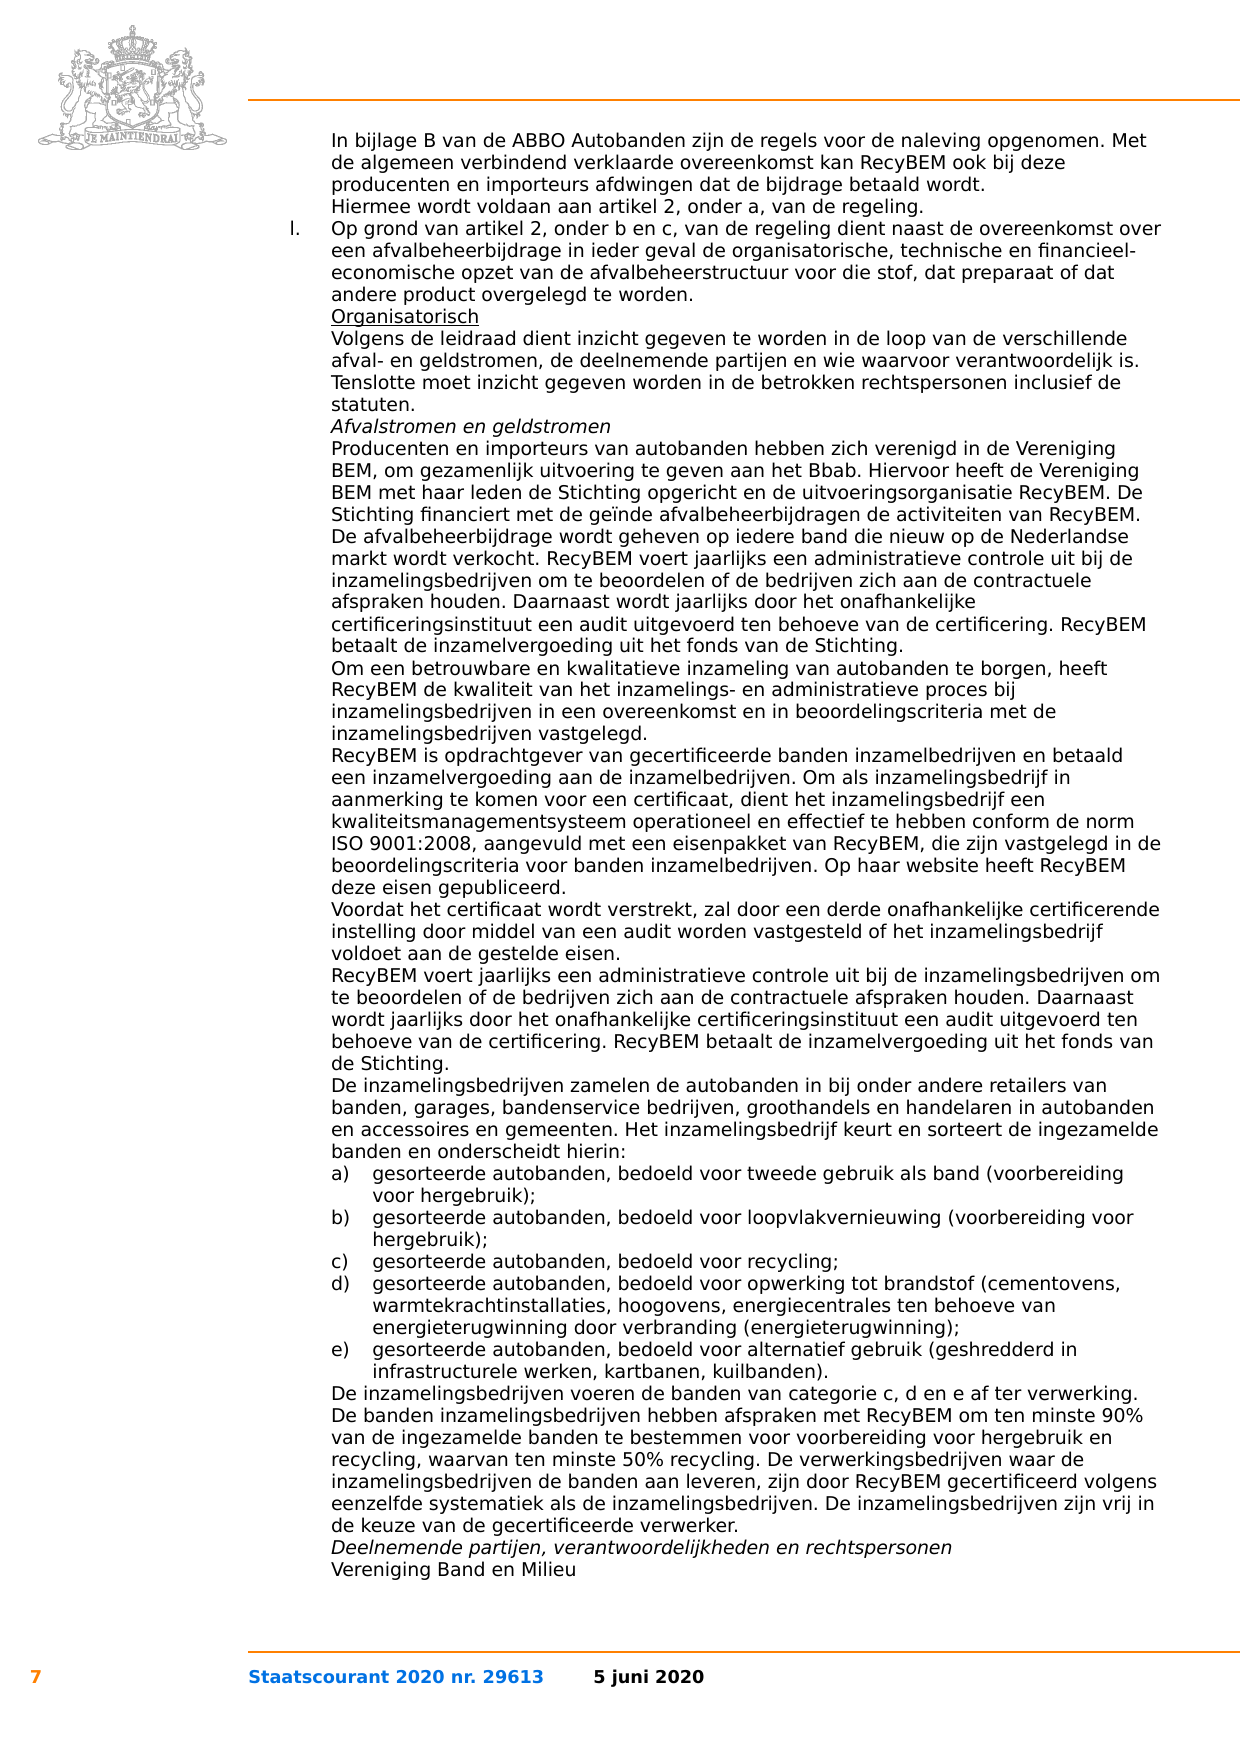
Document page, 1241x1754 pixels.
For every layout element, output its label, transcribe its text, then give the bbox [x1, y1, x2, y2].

text RecyBEM is opdrachtgever van gecertificeerde banden inzamelbedrijven en betaald een inzamelvergoeding aan de inzamelbedrijven. Om als inzamelingsbedrijf in aanmerking te komen voor een certificaat, dient het inzamelingsbedrijf een kwaliteitsmanagementsysteem operationeel en effectief te hebben conform de norm ISO 9001:2008, aangevuld met een eisenpakket van RecyBEM, die zijn vastgelegd in de beoordelingscriteria voor banden inzamelbedrijven. Op haar website heeft RecyBEM deze eisen gepubliceerd. [331, 745, 1163, 899]
text c) gesorteerde autobanden, bedoeld voor recycling; [331, 1251, 1163, 1273]
text Vereniging Band en Milieu [331, 1558, 1163, 1581]
text Hiermee wordt voldaan aan artikel 2, onder a, van de regeling. [331, 196, 1163, 218]
text a) gesorteerde autobanden, bedoeld voor tweede gebruik als band (voorbereiding voor hergebruik); [331, 1163, 1163, 1207]
text b) gesorteerde autobanden, bedoeld voor loopvlakvernieuwing (voorbereiding voor hergebruik); [331, 1207, 1163, 1251]
text Om een betrouwbare en kwalitatieve inzameling van autobanden te borgen, heeft RecyBEM de kwaliteit van het inzamelings- en administratieve proces bij inzamelingsbedrijven in een overeenkomst en in beoordelingscriteria met de inzamelingsbedrijven vastgelegd. [331, 657, 1163, 745]
text Volgens de leidraad dient inzicht gegeven te worden in de loop van de verschillende afval- en geldstromen, de deelnemende partijen en wie waarvoor verantwoordelijk is. Tenslotte moet inzicht gegeven worden in de betrokken rechtspersonen inclusief de statuten. [331, 328, 1163, 416]
text l. Op grond van artikel 2, onder b en c, van de regeling dient naast de overeenkomst over een afvalbeheerbijdrage in ieder geval de organisatorische, technische en financieel-economische opzet van de afvalbeheerstructuur voor die stof, dat preparaat of dat andere product overgelegd te worden. [289, 218, 1163, 306]
text RecyBEM voert jaarlijks een administratieve controle uit bij de inzamelingsbedrijven om te beoordelen of de bedrijven zich aan de contractuele afspraken houden. Daarnaast wordt jaarlijks door het onafhankelijke certificeringsinstituut een audit uitgevoerd ten behoeve van de certificering. RecyBEM betaalt de inzamelvergoeding uit het fonds van de Stichting. [331, 965, 1163, 1075]
text De afvalbeheerbijdrage wordt geheven op iedere band die nieuw op de Nederlandse markt wordt verkocht. RecyBEM voert jaarlijks een administratieve controle uit bij de inzamelingsbedrijven om te beoordelen of de bedrijven zich aan de contractuele afspraken houden. Daarnaast wordt jaarlijks door het onafhankelijke certificeringsinstituut een audit uitgevoerd ten behoeve van de certificering. RecyBEM betaalt de inzamelvergoeding uit het fonds van de Stichting. [331, 526, 1163, 657]
text Voordat het certificaat wordt verstrekt, zal door een derde onafhankelijke certificerende instelling door middel van een audit worden vastgesteld of het inzamelingsbedrijf voldoet aan de gestelde eisen. [331, 899, 1163, 965]
text d) gesorteerde autobanden, bedoeld voor opwerking tot brandstof (cementovens, warmtekrachtinstallaties, hoogovens, energiecentrales ten behoeve van energieterugwinning door verbranding (energieterugwinning); [331, 1273, 1163, 1339]
text In bijlage B van de ABBO Autobanden zijn de regels voor de naleving opgenomen. Met de algemeen verbindend verklaarde overeenkomst kan RecyBEM ook bij deze producenten en importeurs afdwingen dat de bijdrage betaald wordt. [331, 130, 1163, 196]
text Afvalstromen en geldstromen [331, 416, 1163, 438]
text Organisatorisch [331, 306, 1163, 328]
text Deelnemende partijen, verantwoordelijkheden en rechtspersonen [331, 1537, 1163, 1558]
text De inzamelingsbedrijven voeren de banden van categorie c, d en e af ter verwerking. De banden inzamelingsbedrijven hebben afspraken met RecyBEM om ten minste 90% van de ingezamelde banden te bestemmen voor voorbereiding voor hergebruik en recycling, waarvan ten minste 50% recycling. De verwerkingsbedrijven waar de inzamelingsbedrijven de banden aan leveren, zijn door RecyBEM gecertificeerd volgens eenzelfde systematiek als de inzamelingsbedrijven. De inzamelingsbedrijven zijn vrij in de keuze van de gecertificeerde verwerker. [331, 1383, 1163, 1537]
text e) gesorteerde autobanden, bedoeld voor alternatief gebruik (geshredderd in infrastructurele werken, kartbanen, kuilbanden). [331, 1339, 1163, 1383]
text Producenten en importeurs van autobanden hebben zich verenigd in de Vereniging BEM, om gezamenlijk uitvoering te geven aan het Bbab. Hiervoor heeft de Vereniging BEM met haar leden de Stichting opgericht en de uitvoeringsorganisatie RecyBEM. De Stichting financiert met de geïnde afvalbeheerbijdragen de activiteiten van RecyBEM. [331, 438, 1163, 526]
text De inzamelingsbedrijven zamelen de autobanden in bij onder andere retailers van banden, garages, bandenservice bedrijven, groothandels en handelaren in autobanden en accessoires en gemeenten. Het inzamelingsbedrijf keurt en sorteert de ingezamelde banden en onderscheidt hierin: [331, 1075, 1163, 1163]
picture [38, 25, 227, 150]
